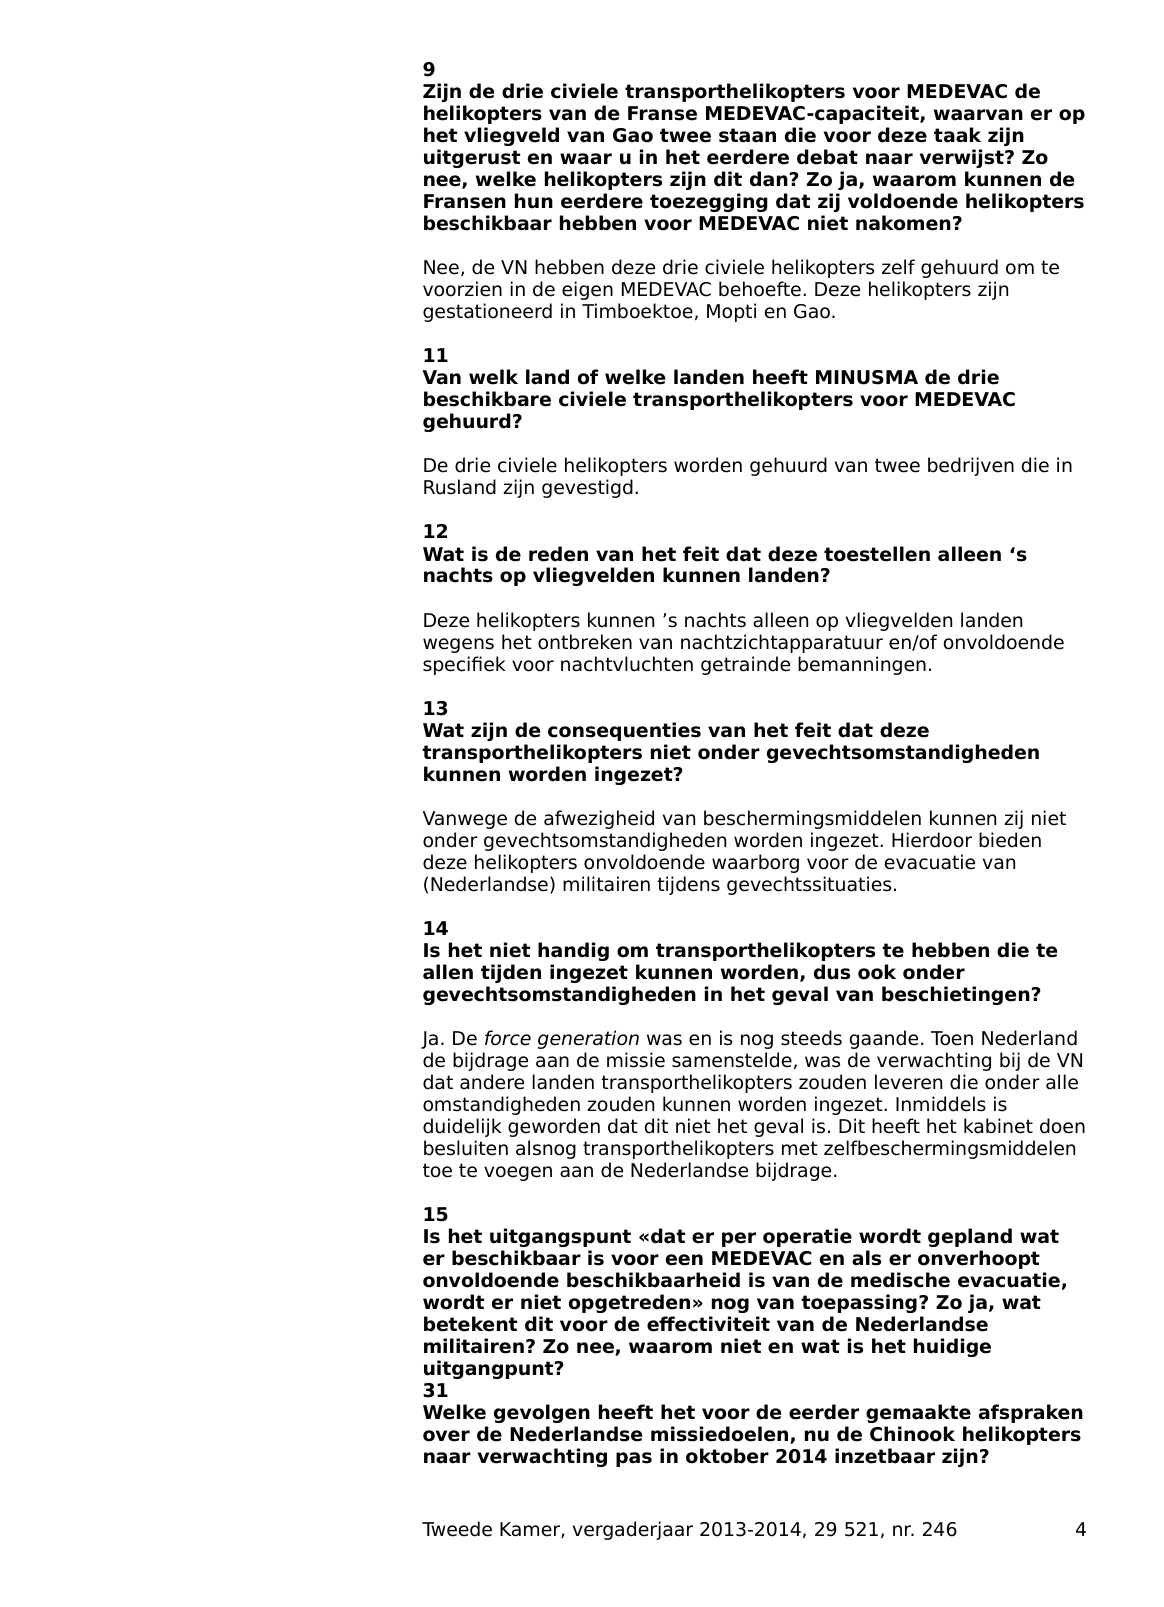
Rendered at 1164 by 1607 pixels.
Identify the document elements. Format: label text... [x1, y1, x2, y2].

text De drie civiele helikopters worden gehuurd van twee bedrijven die in Rusland zijn gevestigd. [422, 455, 1087, 499]
text 31 [422, 1380, 1087, 1402]
text Ja. De force generation was en is nog steeds gaande. Toen Nederland de bijdrage aan de missie samenstelde, was de verwachting bij de VN dat andere landen transporthelikopters zouden leveren die onder alle omstandigheden zouden kunnen worden ingezet. Inmiddels is duidelijk geworden dat dit niet het geval is. Dit heeft het kabinet doen besluiten alsnog transporthelikopters met zelfbeschermingsmiddelen toe te voegen aan de Nederlandse bijdrage. [422, 1028, 1087, 1182]
text 11 [422, 345, 1087, 367]
text Van welk land of welke landen heeft MINUSMA de drie beschikbare civiele transporthelikopters voor MEDEVAC gehuurd? [422, 367, 1087, 433]
text Is het uitgangspunt «dat er per operatie wordt gepland wat er beschikbaar is voor een MEDEVAC en als er onverhoopt onvoldoende beschikbaarheid is van de medische evacuatie, wordt er niet opgetreden» nog van toepassing? Zo ja, wat betekent dit voor de effectiviteit van de Nederlandse militairen? Zo nee, waarom niet en wat is het huidige uitgangpunt? [422, 1226, 1087, 1380]
text Wat zijn de consequenties van het feit dat deze transporthelikopters niet onder gevechtsomstandigheden kunnen worden ingezet? [422, 720, 1087, 786]
text 14 [422, 918, 1087, 940]
text Zijn de drie civiele transporthelikopters voor MEDEVAC de helikopters van de Franse MEDEVAC-capaciteit, waarvan er op het vliegveld van Gao twee staan die voor deze taak zijn uitgerust en waar u in het eerdere debat naar verwijst? Zo nee, welke helikopters zijn dit dan? Zo ja, waarom kunnen de Fransen hun eerdere toezegging dat zij voldoende helikopters beschikbaar hebben voor MEDEVAC niet nakomen? [422, 81, 1087, 235]
text Vanwege de afwezigheid van beschermingsmiddelen kunnen zij niet onder gevechtsomstandigheden worden ingezet. Hierdoor bieden deze helikopters onvoldoende waarborg voor de evacuatie van (Nederlandse) militairen tijdens gevechtssituaties. [422, 808, 1087, 896]
text Is het niet handig om transporthelikopters te hebben die te allen tijden ingezet kunnen worden, dus ook onder gevechtsomstandigheden in het geval van beschietingen? [422, 940, 1087, 1006]
text 9 [422, 59, 1087, 81]
text Welke gevolgen heeft het voor de eerder gemaakte afspraken over de Nederlandse missiedoelen, nu de Chinook helikopters naar verwachting pas in oktober 2014 inzetbaar zijn? [422, 1402, 1087, 1468]
text Nee, de VN hebben deze drie civiele helikopters zelf gehuurd om te voorzien in de eigen MEDEVAC behoefte. Deze helikopters zijn gestationeerd in Timboektoe, Mopti en Gao. [422, 257, 1087, 323]
text Wat is de reden van het feit dat deze toestellen alleen ‘s nachts op vliegvelden kunnen landen? [422, 543, 1087, 587]
text Deze helikopters kunnen ’s nachts alleen op vliegvelden landen wegens het ontbreken van nachtzichtapparatuur en/of onvoldoende specifiek voor nachtvluchten getrainde bemanningen. [422, 609, 1087, 676]
text 13 [422, 698, 1087, 720]
text 15 [422, 1204, 1087, 1226]
text 12 [422, 521, 1087, 543]
